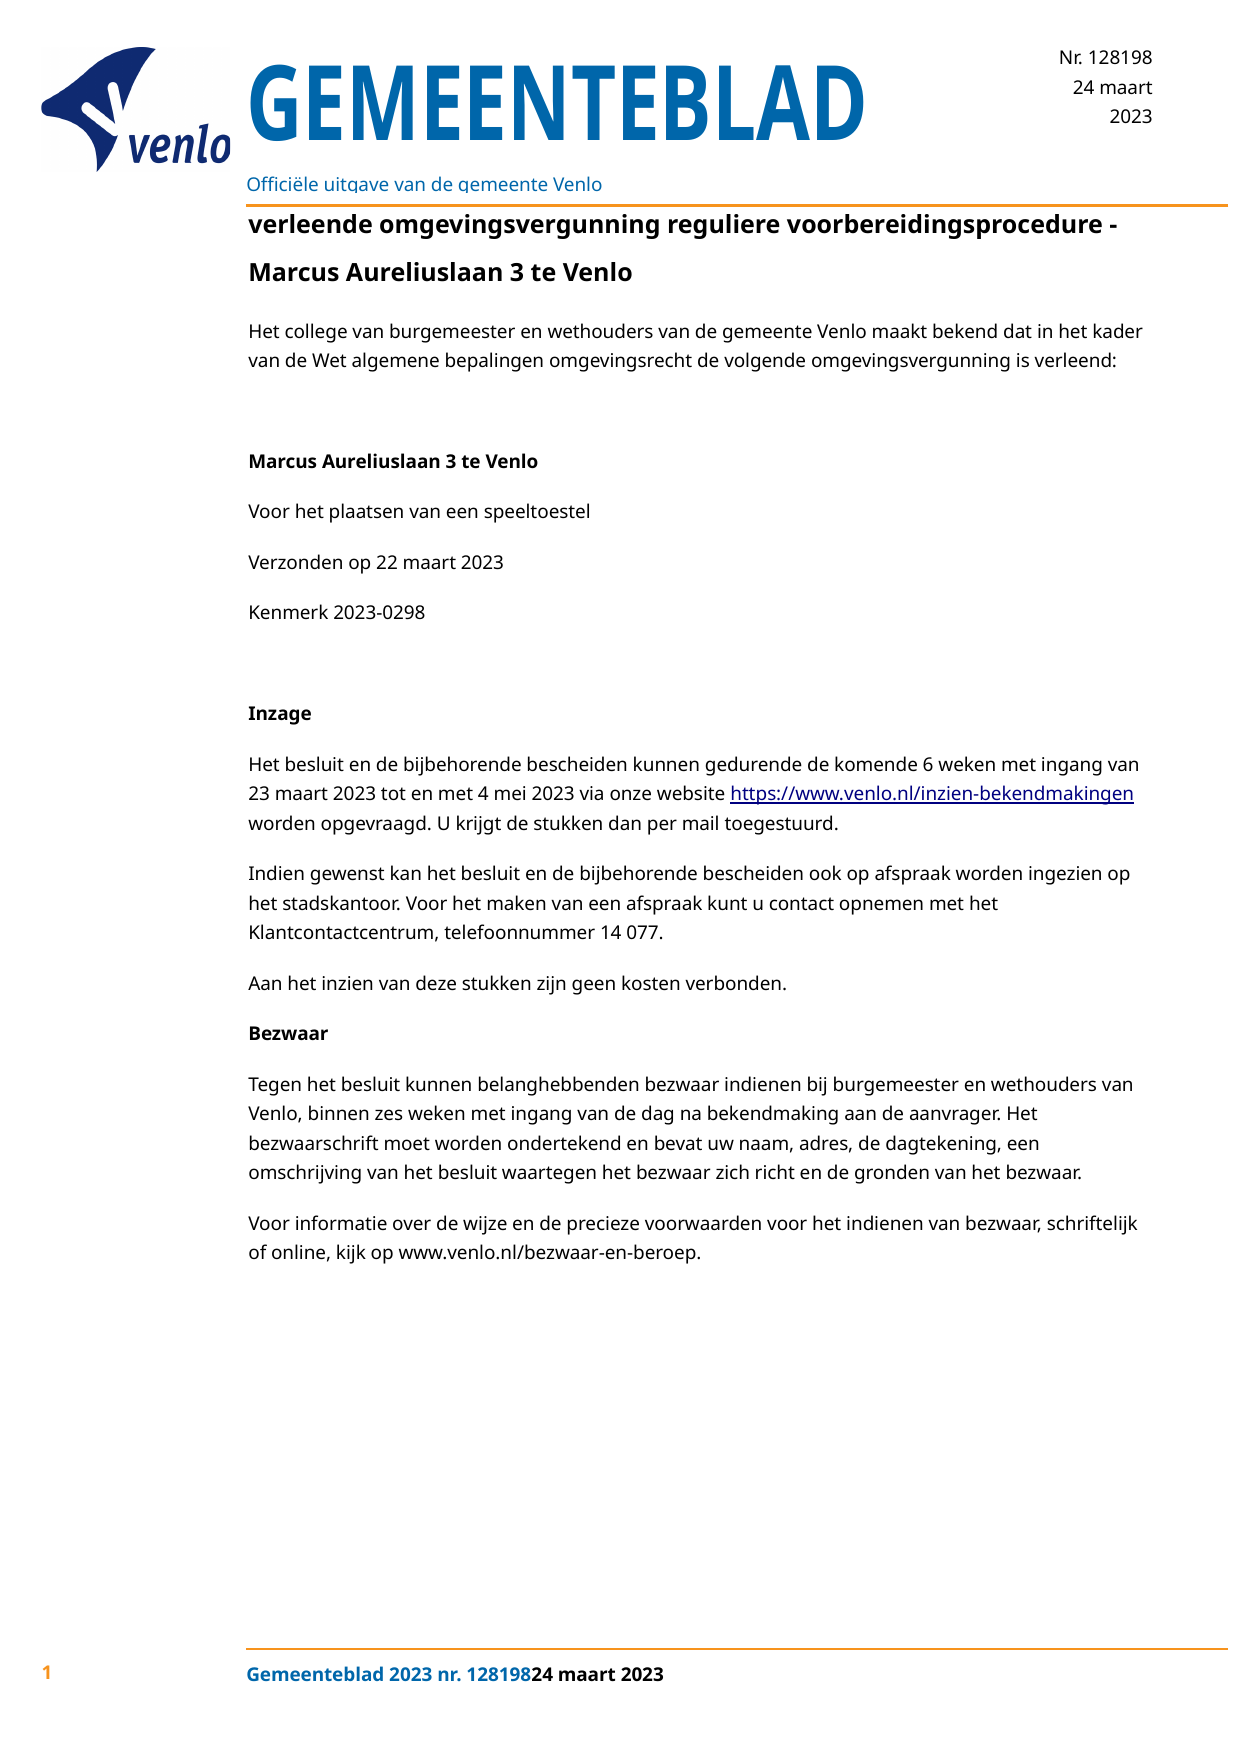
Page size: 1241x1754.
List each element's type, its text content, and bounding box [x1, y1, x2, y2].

text Kenmerk 2023-0298 [248, 599, 1152, 625]
text verleende omgevingsvergunning reguliere voorbereidingsprocedure - Marcus Aureliuslaan 3 te Venlo [248, 207, 1152, 288]
text Het besluit en de bijbehorende bescheiden kunnen gedurende de komende 6 weken met ingang van 23 maart 2023 tot en met 4 mei 2023 via onze website https://www.venlo.nl/inzien-bekendmakingen worden opgevraagd. U krijgt de stukken dan per mail toegestuurd. [248, 751, 1152, 836]
text Het college van burgemeester en wethouders van de gemeente Venlo maakt bekend dat in het kader van de Wet algemene bepalingen omgevingsrecht de volgende omgevingsvergunning is verleend: [248, 318, 1152, 373]
text Marcus Aureliuslaan 3 te Venlo [248, 448, 1152, 474]
text Aan het inzien van deze stukken zijn geen kosten verbonden. [248, 970, 1152, 996]
text Verzonden op 22 maart 2023 [248, 549, 1152, 575]
text Voor het plaatsen van een speeltoestel [248, 499, 1152, 524]
text Indien gewenst kan het besluit en de bijbehorende bescheiden ook op afspraak worden ingezien op het stadskantoor. Voor het maken van een afspraak kunt u contact opnemen met het Klantcontactcentrum, telefoonnummer 14 077. [248, 860, 1152, 945]
text Voor informatie over de wijze en de precieze voorwaarden voor het indienen van bezwaar, schriftelijk of online, kijk op www.venlo.nl/bezwaar-en-beroep. [248, 1210, 1152, 1265]
text Inzage [248, 700, 1152, 726]
text Bezwaar [248, 1020, 1152, 1046]
picture [41, 47, 231, 172]
text Tegen het besluit kunnen belanghebbenden bezwaar indienen bij burgemeester en wethouders van Venlo, binnen zes weken met ingang van de dag na bekendmaking aan de aanvrager. Het bezwaarschrift moet worden ondertekend en bevat uw naam, adres, de dagtekening, een omschrijving van het besluit waartegen het bezwaar zich richt en de gronden van het bezwaar. [248, 1071, 1152, 1185]
